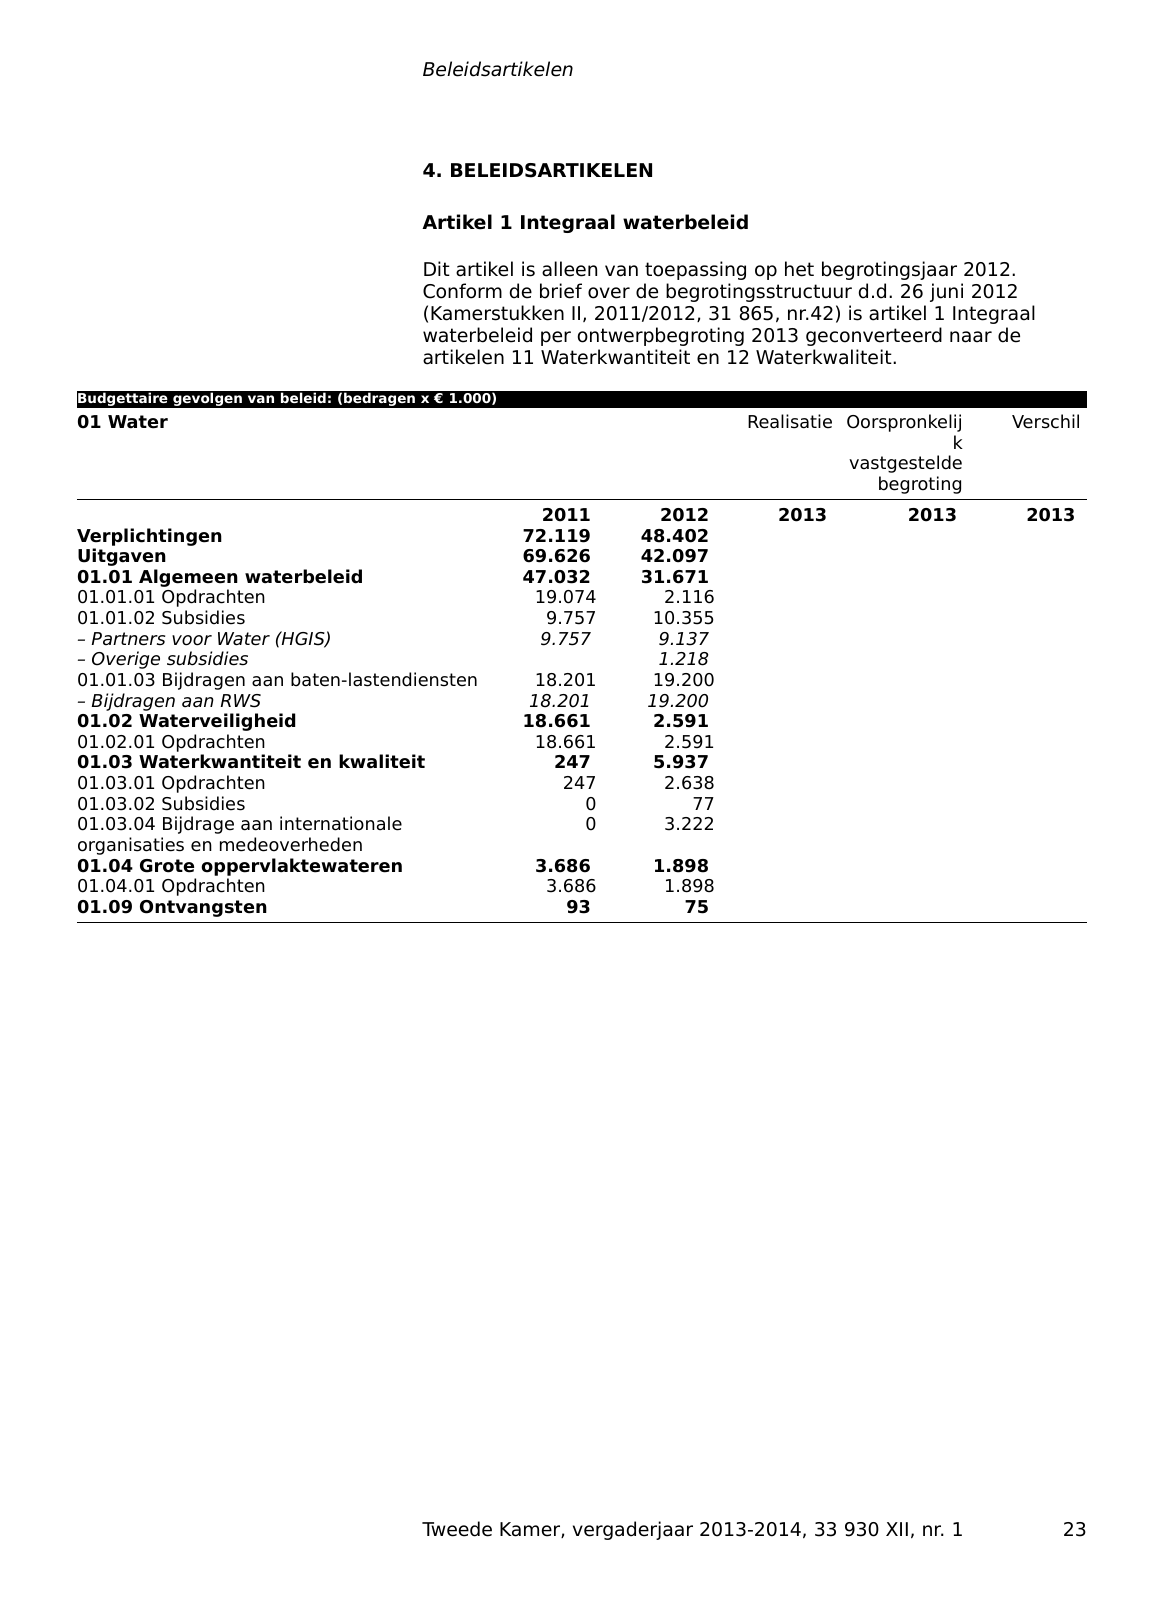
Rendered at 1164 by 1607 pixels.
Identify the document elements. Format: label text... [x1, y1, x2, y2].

table_cell [969, 546, 1087, 567]
table_cell 2012 [602, 500, 720, 526]
table_cell [602, 408, 720, 499]
table_cell 247 [484, 753, 602, 773]
table_cell [77, 500, 366, 526]
table_cell 01.02.01 Opdrachten [77, 732, 484, 752]
table_cell [839, 691, 968, 711]
table_cell 9.757 [484, 608, 602, 629]
table_cell [366, 408, 484, 499]
table_cell 01.03.02 Subsidies [77, 794, 484, 814]
table_cell 01.04 Grote oppervlaktewateren [77, 856, 484, 876]
table_cell Oorspronkelijk vastgestelde begroting [839, 408, 968, 499]
table_cell [839, 876, 968, 897]
table_cell 19.200 [602, 670, 720, 691]
table_cell [969, 753, 1087, 773]
table_cell [969, 814, 1087, 856]
table_cell Verschil [969, 408, 1087, 499]
table_cell [969, 670, 1087, 691]
subtitle Artikel 1 Integraal waterbeleid [422, 212, 1087, 234]
table_cell 01.03 Waterkwantiteit en kwaliteit [77, 753, 484, 773]
table_cell 01.01 Algemeen waterbeleid [77, 567, 484, 587]
table_cell 01 Water [77, 408, 366, 499]
table_cell [969, 608, 1087, 629]
table_cell [969, 773, 1087, 794]
table_cell 42.097 [602, 546, 720, 567]
table_cell 1.218 [602, 649, 720, 670]
table_cell 247 [484, 773, 602, 794]
table_cell 01.09 Ontvangsten [77, 897, 484, 922]
table_cell – Partners voor Water (HGIS) [77, 629, 484, 649]
table_cell 19.074 [484, 588, 602, 608]
table_cell [839, 773, 968, 794]
table_cell 2.591 [602, 711, 720, 732]
table_cell 9.757 [484, 629, 602, 649]
table_cell [839, 526, 968, 546]
table_cell [969, 711, 1087, 732]
table_cell [969, 588, 1087, 608]
table_cell [720, 711, 838, 732]
table_cell Realisatie [720, 408, 838, 499]
table_cell 18.661 [484, 711, 602, 732]
text Dit artikel is alleen van toepassing op het begrotingsjaar 2012. Conform de brief over de begrotingsstructuur d.d. 26 juni 2012 (Kamerstukken II, 2011/2012, 31 865, nr.42) is artikel 1 Integraal waterbeleid per ontwerpbegroting 2013 geconverteerd naar de artikelen 11 Waterkwantiteit en 12 Waterkwaliteit. [422, 259, 1087, 369]
table_cell – Overige subsidies [77, 649, 484, 670]
table_cell [839, 670, 968, 691]
table_cell 2011 [484, 500, 602, 526]
table_cell [839, 546, 968, 567]
table_cell [969, 897, 1087, 922]
table_cell [969, 794, 1087, 814]
table_cell 75 [602, 897, 720, 922]
table_cell 31.671 [602, 567, 720, 587]
table_cell [720, 856, 838, 876]
table_cell 9.137 [602, 629, 720, 649]
table_cell [720, 794, 838, 814]
table_cell 18.201 [484, 691, 602, 711]
table_cell [969, 691, 1087, 711]
table_cell [969, 856, 1087, 876]
table_cell 3.222 [602, 814, 720, 856]
table_cell [969, 876, 1087, 897]
table_cell [720, 526, 838, 546]
table_cell [720, 649, 838, 670]
table_cell [720, 773, 838, 794]
table_cell [720, 629, 838, 649]
table_cell [484, 649, 602, 670]
table_cell [969, 526, 1087, 546]
table_cell [839, 856, 968, 876]
table_cell 47.032 [484, 567, 602, 587]
table_cell [720, 732, 838, 752]
table_cell [720, 546, 838, 567]
table_cell [720, 670, 838, 691]
table_cell Verplichtingen [77, 526, 484, 546]
table_cell 3.686 [484, 856, 602, 876]
table_cell [720, 691, 838, 711]
table_cell [969, 629, 1087, 649]
table_cell 10.355 [602, 608, 720, 629]
table_cell 01.04.01 Opdrachten [77, 876, 484, 897]
table_cell [839, 732, 968, 752]
table_cell 01.03.04 Bijdrage aan internationale organisaties en medeoverheden [77, 814, 484, 856]
table_cell 01.01.02 Subsidies [77, 608, 484, 629]
table_cell 93 [484, 897, 602, 922]
table_cell 18.201 [484, 670, 602, 691]
table_cell 18.661 [484, 732, 602, 752]
table_cell [839, 711, 968, 732]
table_cell [720, 814, 838, 856]
table_cell [720, 588, 838, 608]
table_cell [720, 608, 838, 629]
table_cell 01.01.03 Bijdragen aan baten-lastendiensten [77, 670, 484, 691]
table_cell 0 [484, 814, 602, 856]
table_cell [839, 588, 968, 608]
table_cell 01.01.01 Opdrachten [77, 588, 484, 608]
table_cell [366, 500, 484, 526]
table_cell 48.402 [602, 526, 720, 546]
table_cell 1.898 [602, 876, 720, 897]
table_cell [720, 567, 838, 587]
table_cell [839, 649, 968, 670]
table_cell 69.626 [484, 546, 602, 567]
table_cell [839, 629, 968, 649]
table_cell [839, 814, 968, 856]
table_cell 72.119 [484, 526, 602, 546]
table_cell [720, 876, 838, 897]
table_header Budgettaire gevolgen van beleid: (bedragen x € 1.000) [77, 391, 1087, 406]
table_cell 2013 [720, 500, 838, 526]
table_cell 3.686 [484, 876, 602, 897]
table_cell [484, 408, 602, 499]
table_cell 2.638 [602, 773, 720, 794]
table_cell [839, 897, 968, 922]
table_cell 2.116 [602, 588, 720, 608]
table_cell [839, 567, 968, 587]
table_cell 1.898 [602, 856, 720, 876]
table_cell 19.200 [602, 691, 720, 711]
table_cell [839, 794, 968, 814]
table_cell [969, 567, 1087, 587]
table_cell 2013 [839, 500, 968, 526]
table_cell 0 [484, 794, 602, 814]
table_cell Uitgaven [77, 546, 484, 567]
table_cell 5.937 [602, 753, 720, 773]
table_cell [720, 753, 838, 773]
table_cell 2013 [969, 500, 1087, 526]
table_cell 01.03.01 Opdrachten [77, 773, 484, 794]
table_cell [839, 753, 968, 773]
table_cell [969, 649, 1087, 670]
table_cell [969, 732, 1087, 752]
table_cell 77 [602, 794, 720, 814]
subtitle 4. BELEIDSARTIKELEN [422, 160, 1087, 182]
table_cell 01.02 Waterveiligheid [77, 711, 484, 732]
table_cell 2.591 [602, 732, 720, 752]
table_cell [839, 608, 968, 629]
table_cell [720, 897, 838, 922]
table_cell – Bijdragen aan RWS [77, 691, 484, 711]
